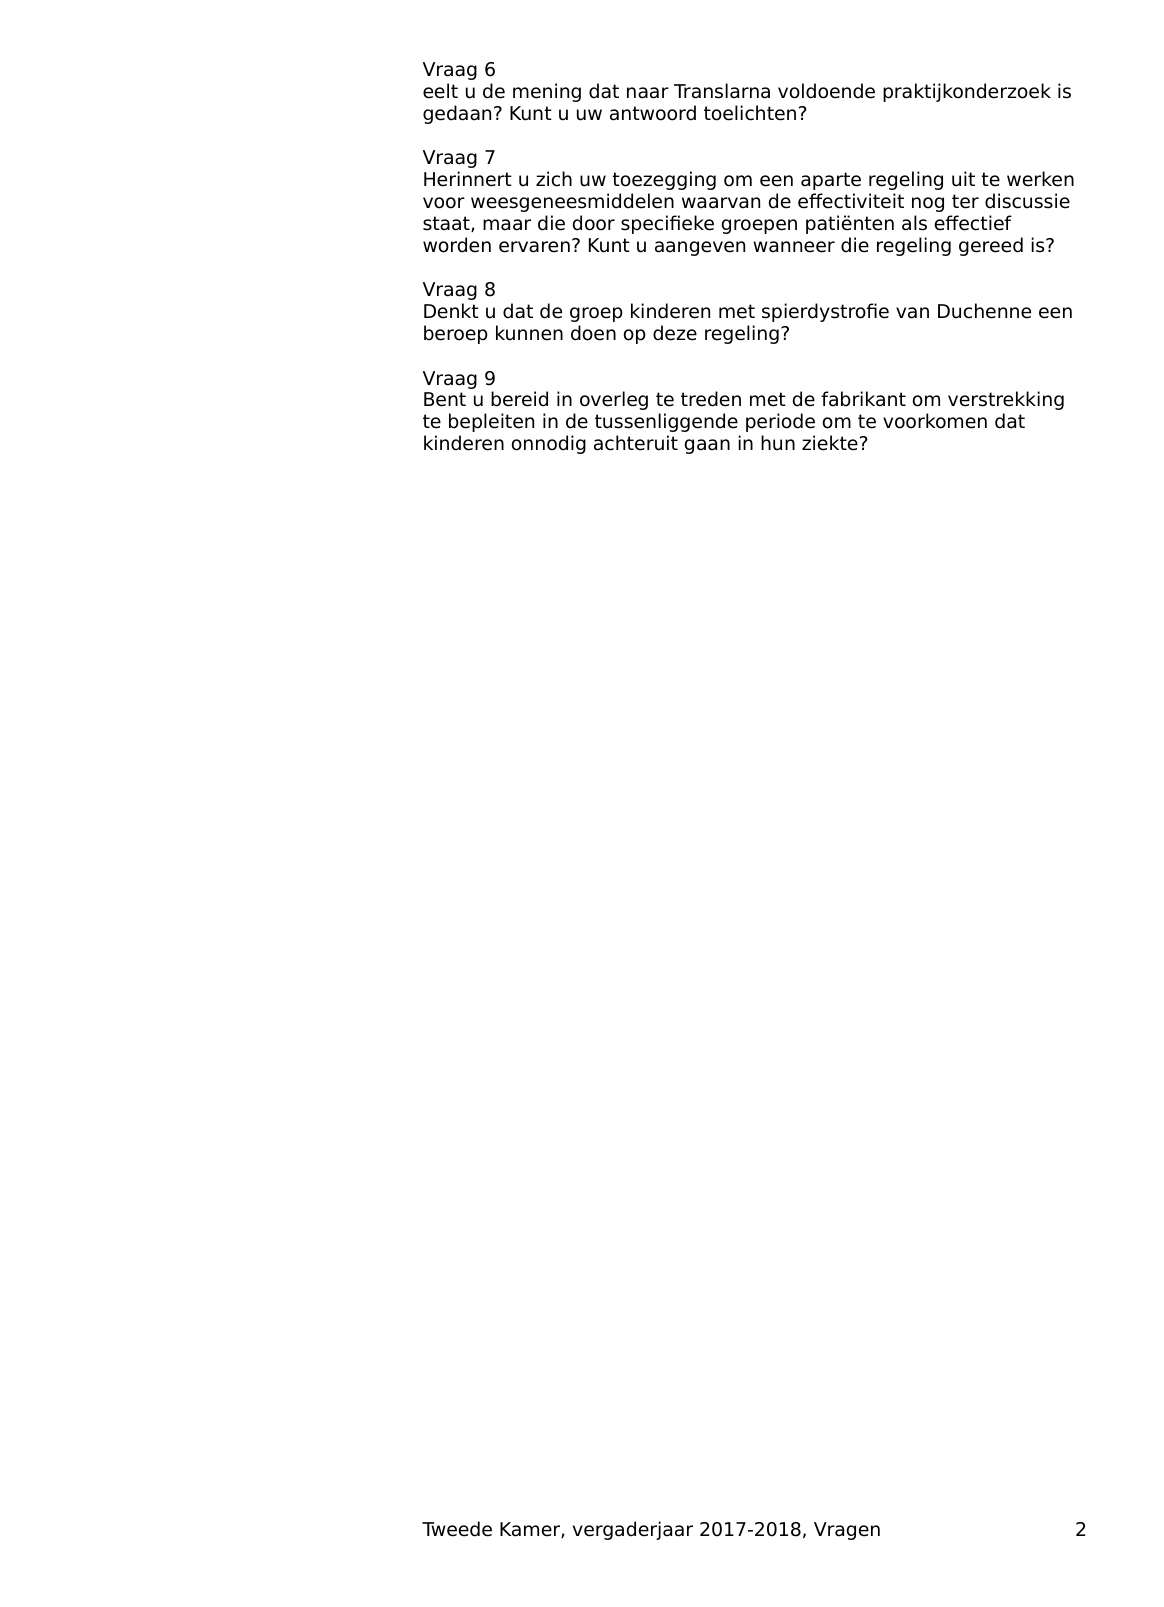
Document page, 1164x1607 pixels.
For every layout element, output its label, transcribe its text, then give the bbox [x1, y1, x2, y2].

text Denkt u dat de groep kinderen met spierdystrofie van Duchenne een beroep kunnen doen op deze regeling? [422, 301, 1087, 345]
text Vraag 8 [422, 279, 1087, 301]
text Vraag 7 [422, 147, 1087, 169]
text eelt u de mening dat naar Translarna voldoende praktijkonderzoek is gedaan? Kunt u uw antwoord toelichten? [422, 81, 1087, 125]
text Bent u bereid in overleg te treden met de fabrikant om verstrekking te bepleiten in de tussenliggende periode om te voorkomen dat kinderen onnodig achteruit gaan in hun ziekte? [422, 389, 1087, 455]
text Vraag 6 [422, 59, 1087, 81]
text Vraag 9 [422, 367, 1087, 389]
text Herinnert u zich uw toezegging om een aparte regeling uit te werken voor weesgeneesmiddelen waarvan de effectiviteit nog ter discussie staat, maar die door specifieke groepen patiënten als effectief worden ervaren? Kunt u aangeven wanneer die regeling gereed is? [422, 169, 1087, 257]
